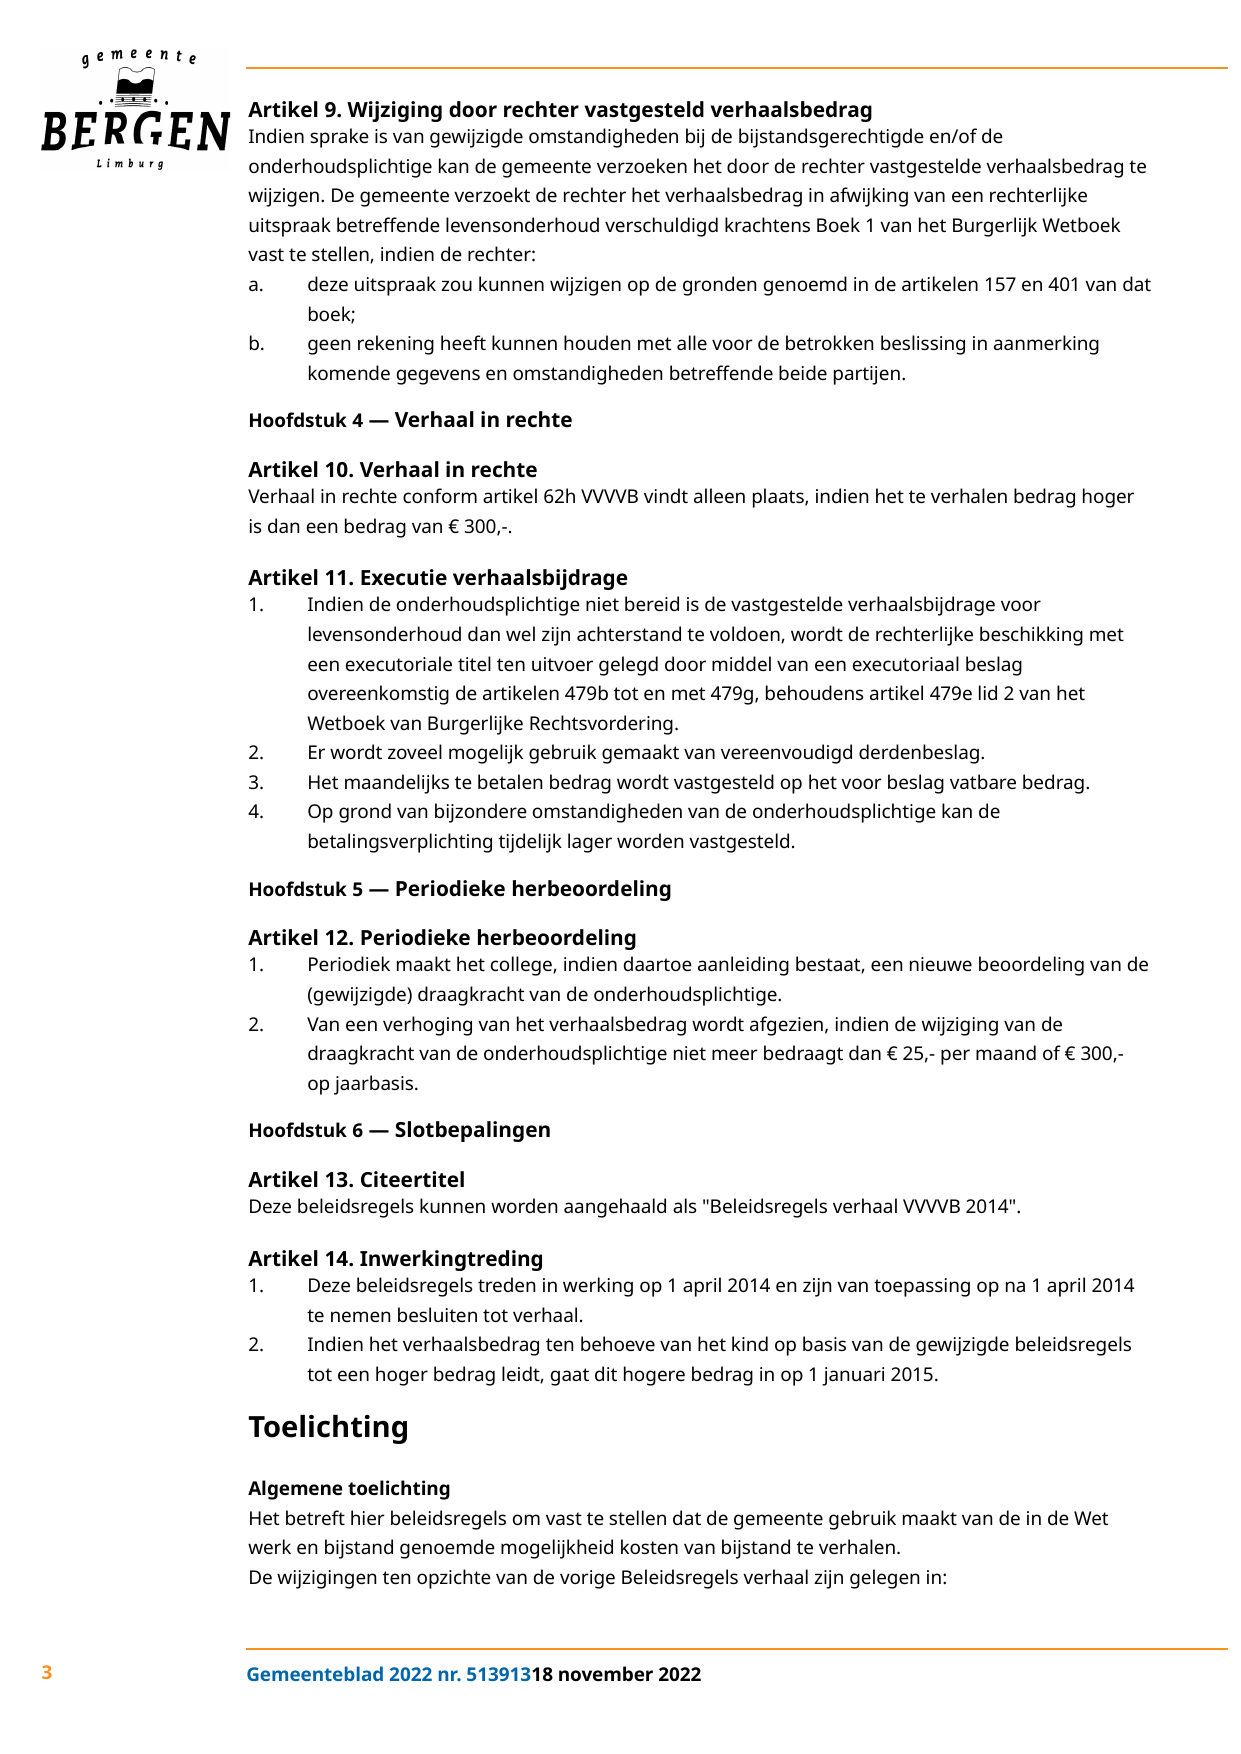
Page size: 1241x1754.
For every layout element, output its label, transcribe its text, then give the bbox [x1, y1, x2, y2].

text Hoofdstuk 6 — Slotbepalingen [248, 1116, 1152, 1144]
list Van een verhoging van het verhaalsbedrag wordt afgezien, indien de wijziging van de draagkracht van de onderhoudsplichtige niet meer bedraagt dan € 25,- per maand of € 300,- op jaarbasis. [248, 1011, 1152, 1096]
text Hoofdstuk 4 — Verhaal in rechte [248, 406, 1152, 434]
text Artikel 11. Executie verhaalsbijdrage [248, 563, 1152, 592]
list deze uitspraak zou kunnen wijzigen op de gronden genoemd in de artikelen 157 en 401 van dat boek; [248, 271, 1152, 326]
list Deze beleidsregels treden in werking op 1 april 2014 en zijn van toepassing op na 1 april 2014 te nemen besluiten tot verhaal. [248, 1272, 1152, 1327]
list Er wordt zoveel mogelijk gebruik gemaakt van vereenvoudigd derdenbeslag. [248, 739, 1152, 765]
text Toelichting [248, 1407, 1152, 1446]
list Indien de onderhoudsplichtige niet bereid is de vastgestelde verhaalsbijdrage voor levensonderhoud dan wel zijn achterstand te voldoen, wordt de rechterlijke beschikking met een executoriale titel ten uitvoer gelegd door middel van een executoriaal beslag overeenkomstig de artikelen 479b tot en met 479g, behoudens artikel 479e lid 2 van het Wetboek van Burgerlijke Rechtsvordering. [248, 592, 1152, 736]
list Indien het verhaalsbedrag ten behoeve van het kind op basis van de gewijzigde beleidsregels tot een hoger bedrag leidt, gaat dit hogere bedrag in op 1 januari 2015. [248, 1331, 1152, 1387]
list Periodiek maakt het college, indien daartoe aanleiding bestaat, een nieuwe beoordeling van de (gewijzigde) draagkracht van de onderhoudsplichtige. [248, 952, 1152, 1007]
text Artikel 9. Wijziging door rechter vastgesteld verhaalsbedrag [248, 95, 1152, 123]
text Hoofdstuk 5 — Periodieke herbeoordeling [248, 874, 1152, 902]
text Verhaal in rechte conform artikel 62h VVVVB vindt alleen plaats, indien het te verhalen bedrag hoger is dan een bedrag van € 300,-. [248, 483, 1152, 538]
text Het betreft hier beleidsregels om vast te stellen dat de gemeente gebruik maakt van de in de Wet werk en bijstand genoemde mogelijkheid kosten van bijstand te verhalen. [248, 1505, 1152, 1560]
list geen rekening heeft kunnen houden met alle voor de betrokken beslissing in aanmerking komende gegevens en omstandigheden betreffende beide partijen. [248, 330, 1152, 386]
text Artikel 10. Verhaal in rechte [248, 455, 1152, 483]
text Deze beleidsregels kunnen worden aangehaald als "Beleidsregels verhaal VVVVB 2014". [248, 1193, 1152, 1219]
text De wijzigingen ten opzichte van de vorige Beleidsregels verhaal zijn gelegen in: [248, 1564, 1152, 1590]
text Algemene toelichting [248, 1475, 1152, 1501]
text Artikel 14. Inwerkingtreding [248, 1244, 1152, 1272]
list Het maandelijks te betalen bedrag wordt vastgesteld op het voor beslag vatbare bedrag. [248, 769, 1152, 795]
text Indien sprake is van gewijzigde omstandigheden bij de bijstandsgerechtigde en/of de onderhoudsplichtige kan de gemeente verzoeken het door de rechter vastgestelde verhaalsbedrag te wijzigen. De gemeente verzoekt de rechter het verhaalsbedrag in afwijking van een rechterlijke uitspraak betreffende levensonderhoud verschuldigd krachtens Boek 1 van het Burgerlijk Wetboek vast te stellen, indien de rechter: [248, 123, 1152, 267]
list Op grond van bijzondere omstandigheden van de onderhoudsplichtige kan de betalingsverplichting tijdelijk lager worden vastgesteld. [248, 799, 1152, 854]
picture [41, 47, 231, 172]
text Artikel 12. Periodieke herbeoordeling [248, 923, 1152, 952]
text Artikel 13. Citeertitel [248, 1165, 1152, 1193]
